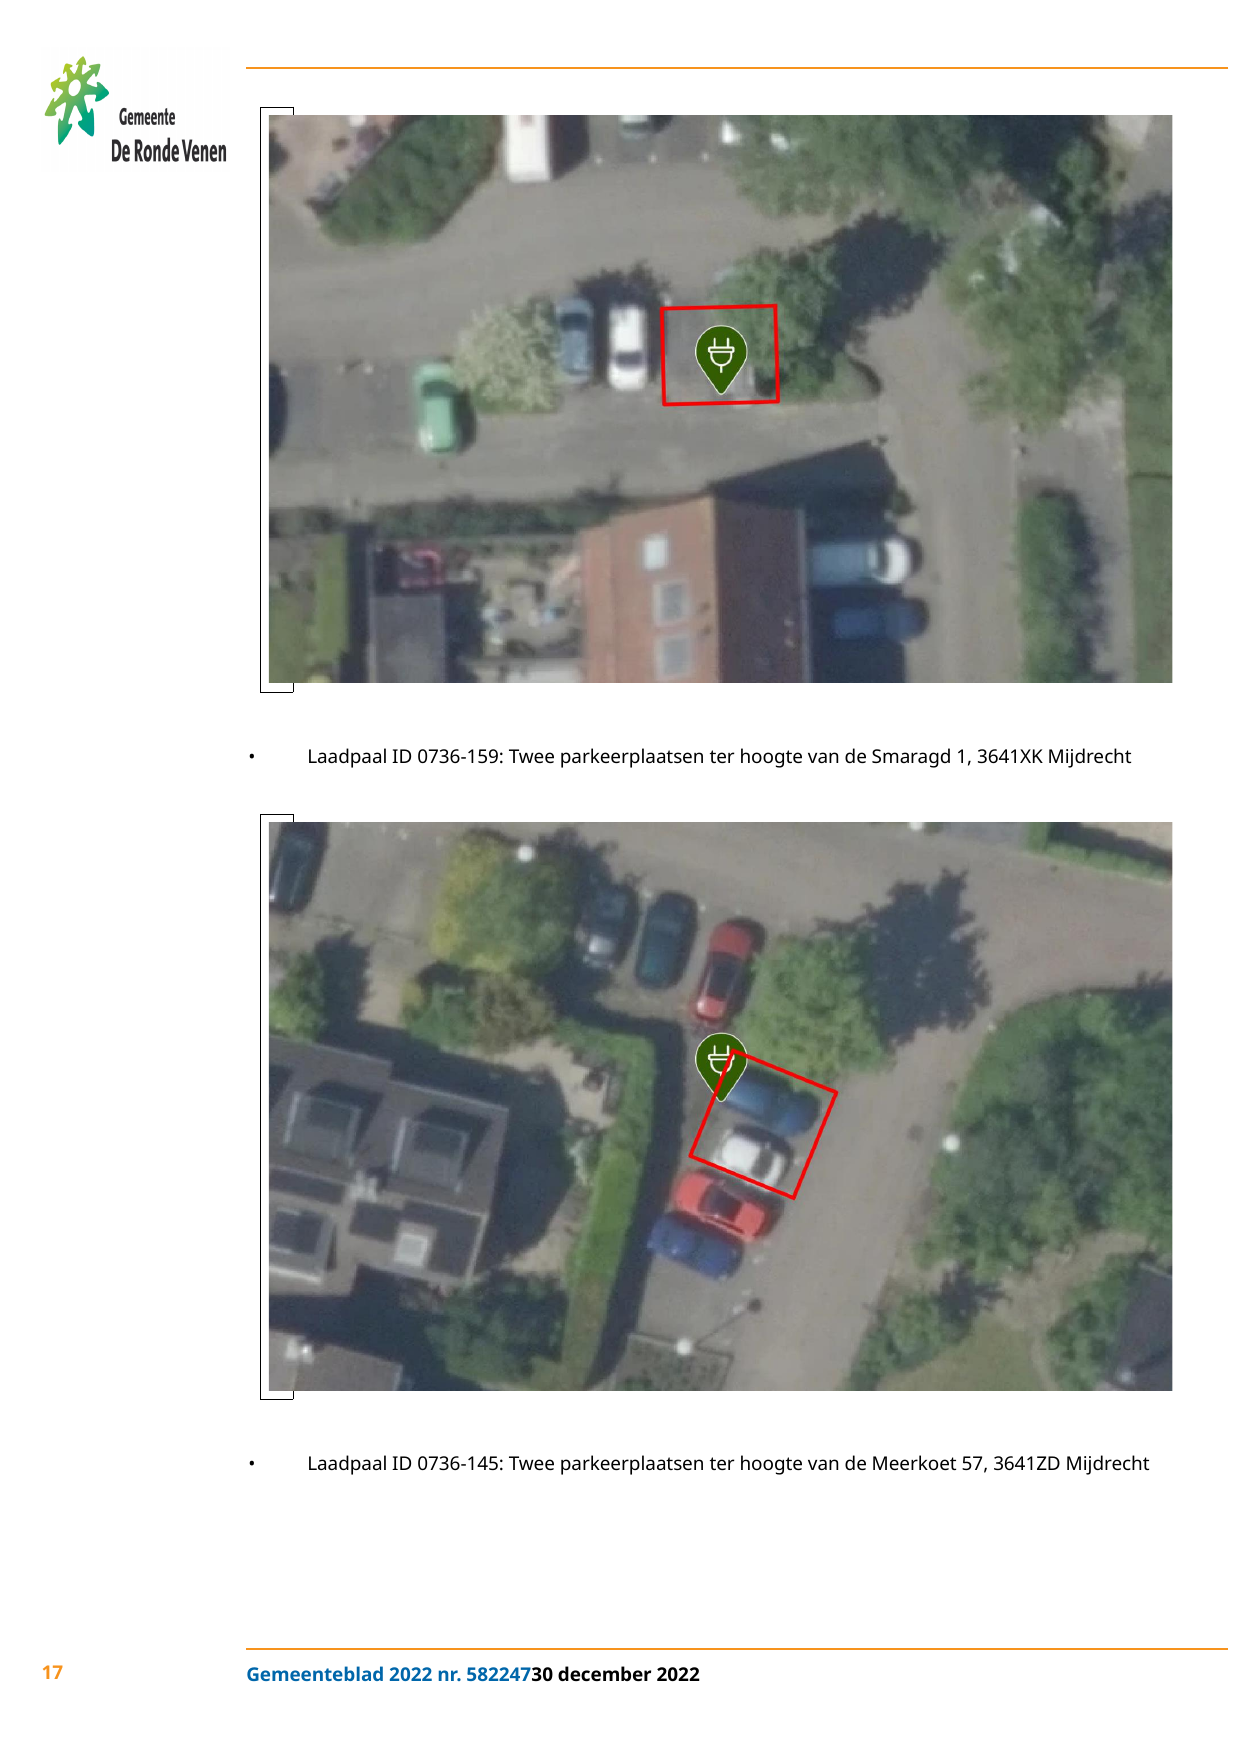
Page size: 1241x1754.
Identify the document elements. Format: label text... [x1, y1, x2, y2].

picture [268, 115, 1173, 683]
list Laadpaal ID 0736-145: Twee parkeerplaatsen ter hoogte van de Meerkoet 57, 3641ZD Mijdrecht [248, 1450, 1152, 1476]
list Laadpaal ID 0736-159: Twee parkeerplaatsen ter hoogte van de Smaragd 1, 3641XK Mijdrecht [248, 743, 1152, 768]
picture [268, 822, 1173, 1391]
picture [41, 47, 231, 172]
